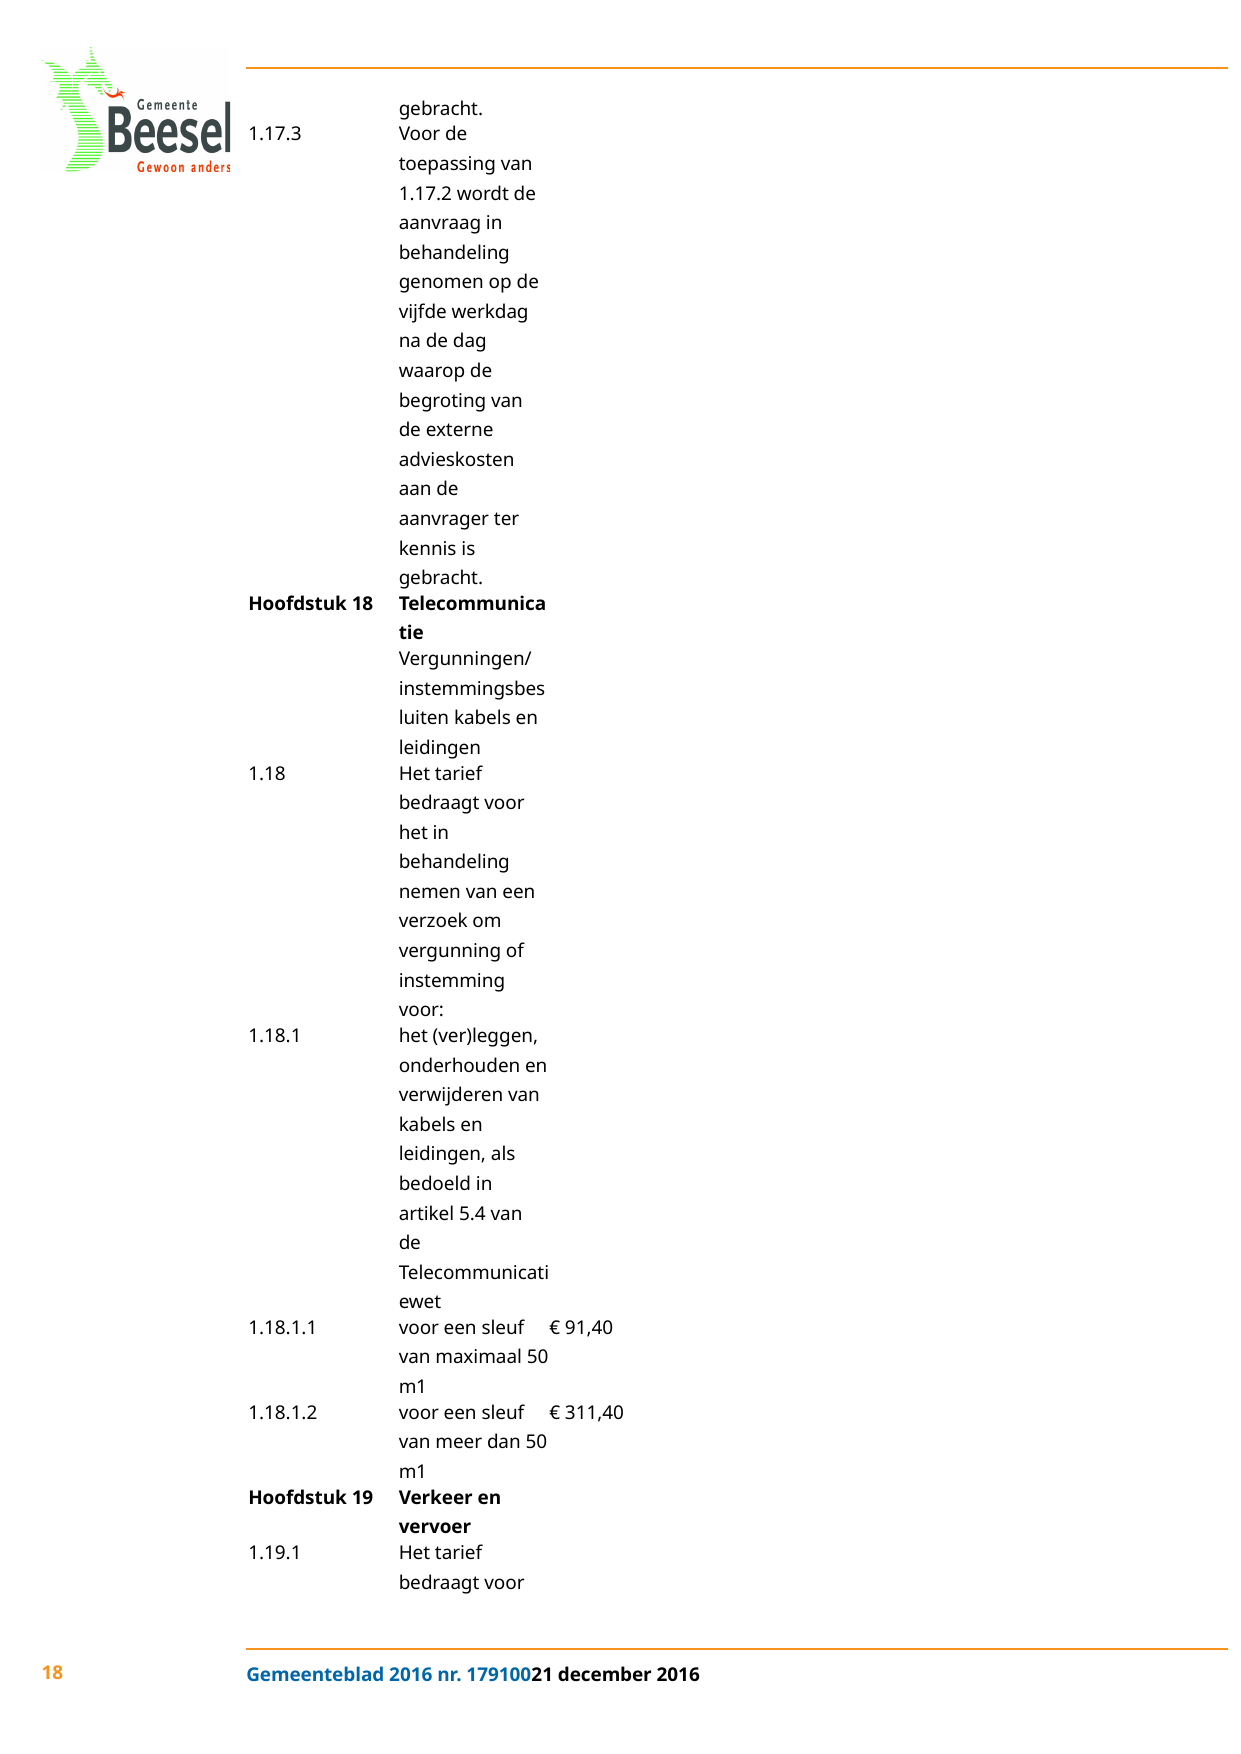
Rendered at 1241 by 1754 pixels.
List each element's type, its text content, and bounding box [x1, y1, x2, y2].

table_cell [549, 760, 700, 1022]
table_cell gebracht. [399, 95, 549, 121]
table_cell Het tarief bedraagt voor het in behandeling nemen van een verzoek om vergunning of instemming voor: [399, 760, 549, 1022]
table_cell [549, 1539, 700, 1594]
table_cell Vergunningen/instemmingsbesluiten kabels en leidingen [399, 645, 549, 760]
table_cell Verkeer en vervoer [399, 1484, 549, 1539]
table_cell 1.18.1.1 [248, 1314, 398, 1399]
table_cell € 91,40 [549, 1314, 700, 1399]
table_cell 1.17.3 [248, 121, 398, 590]
table_cell [549, 645, 700, 760]
table_cell 1.19.1 [248, 1539, 398, 1594]
table_cell voor een sleuf van maximaal 50 m1 [399, 1314, 549, 1399]
table_cell [248, 95, 398, 121]
table_cell [549, 590, 700, 645]
table_cell [549, 1022, 700, 1314]
table_cell [549, 95, 700, 121]
table_cell 1.18.1 [248, 1022, 398, 1314]
table_cell Voor de toepassing van 1.17.2 wordt de aanvraag in behandeling genomen op de vijfde werkdag na de dag waarop de begroting van de externe advieskosten aan de aanvrager ter kennis is gebracht. [399, 121, 549, 590]
table_cell Telecommunicatie [399, 590, 549, 645]
table_cell 1.18.1.2 [248, 1399, 398, 1484]
table_cell voor een sleuf van meer dan 50 m1 [399, 1399, 549, 1484]
table_cell [549, 121, 700, 590]
table_cell Hoofdstuk 18 [248, 590, 398, 645]
table_cell € 311,40 [549, 1399, 700, 1484]
picture [41, 47, 231, 172]
table_cell het (ver)leggen, onderhouden en verwijderen van kabels en leidingen, als bedoeld in artikel 5.4 van de Telecommunicatiewet [399, 1022, 549, 1314]
table_cell 1.18 [248, 760, 398, 1022]
table_cell Hoofdstuk 19 [248, 1484, 398, 1539]
table_cell [549, 1484, 700, 1539]
table_cell Het tarief bedraagt voor [399, 1539, 549, 1594]
table_cell [248, 645, 398, 760]
